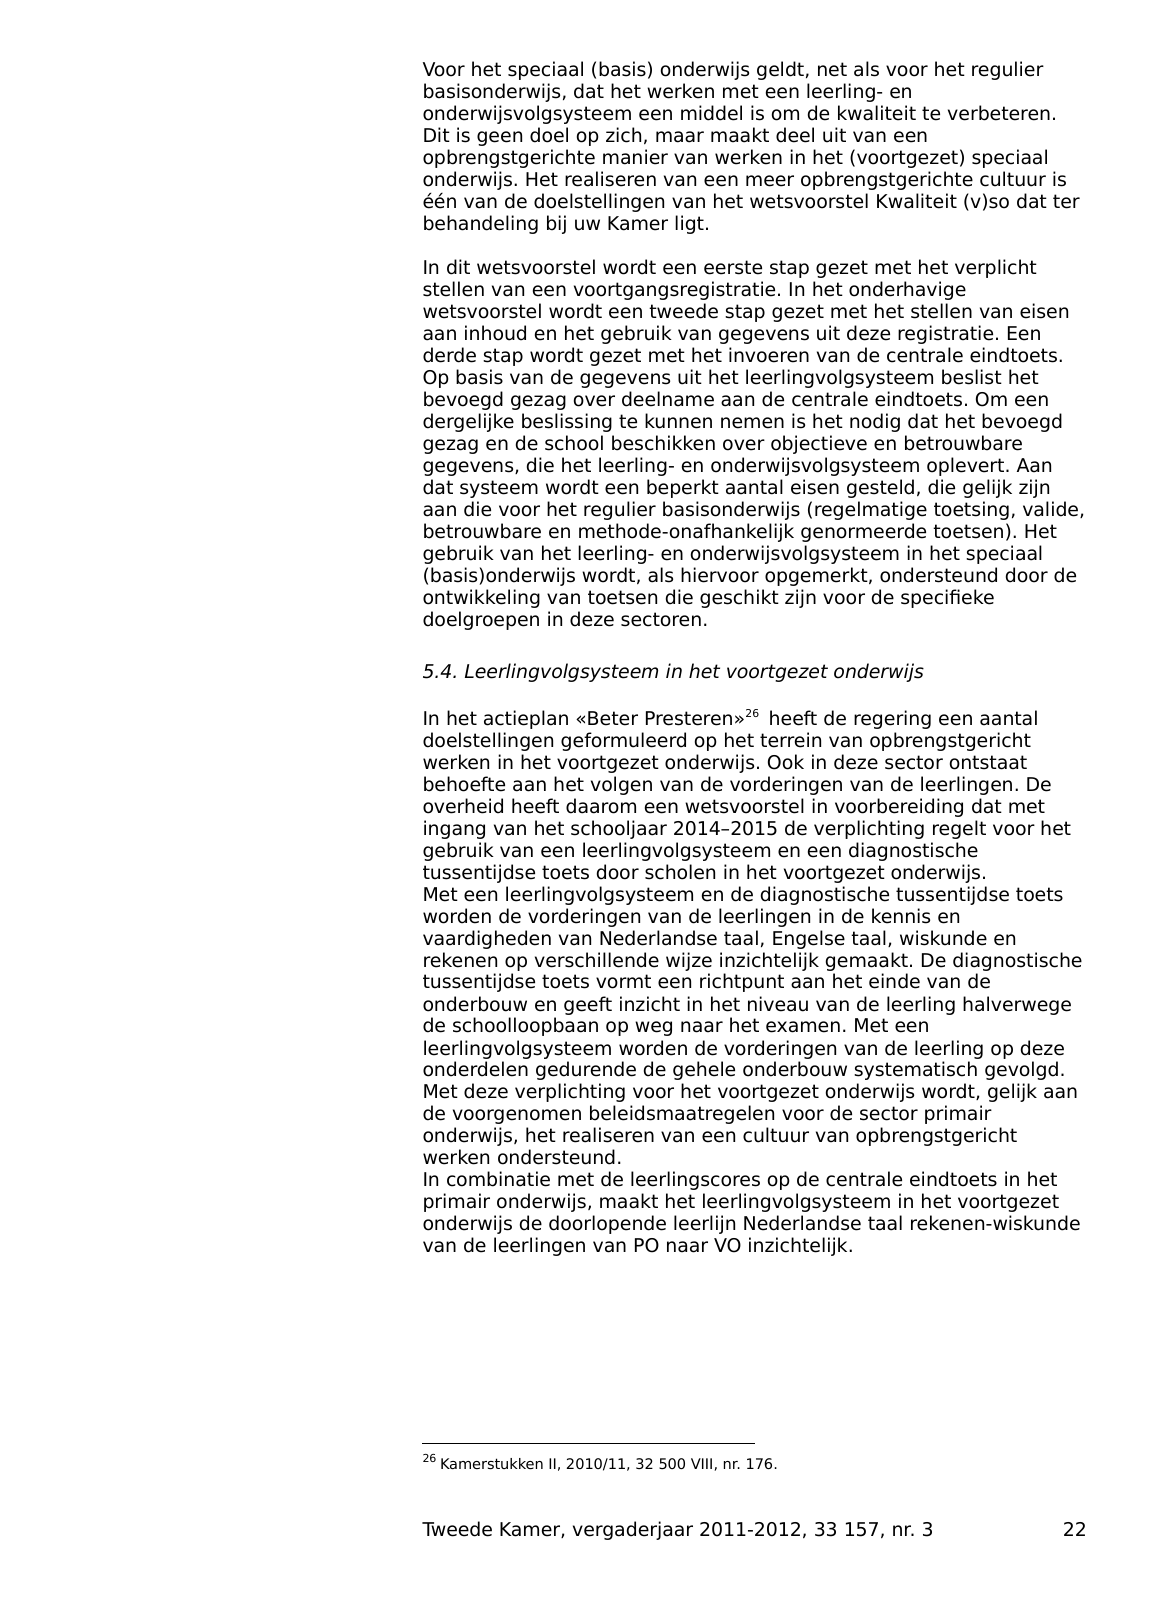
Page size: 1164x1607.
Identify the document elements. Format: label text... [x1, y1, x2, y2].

subtitle 5.4. Leerlingvolgsysteem in het voortgezet onderwijs [422, 661, 1087, 683]
text In combinatie met de leerlingscores op de centrale eindtoets in het primair onderwijs, maakt het leerlingvolgsysteem in het voortgezet onderwijs de doorlopende leerlijn Nederlandse taal rekenen-wiskunde van de leerlingen van PO naar VO inzichtelijk. [422, 1169, 1087, 1257]
text Met een leerlingvolgsysteem en de diagnostische tussentijdse toets worden de vorderingen van de leerlingen in de kennis en vaardigheden van Nederlandse taal, Engelse taal, wiskunde en rekenen op verschillende wijze inzichtelijk gemaakt. De diagnostische tussentijdse toets vormt een richtpunt aan het einde van de onderbouw en geeft inzicht in het niveau van de leerling halverwege de schoolloopbaan op weg naar het examen. Met een leerlingvolgsysteem worden de vorderingen van de leerling op deze onderdelen gedurende de gehele onderbouw systematisch gevolgd. Met deze verplichting voor het voortgezet onderwijs wordt, gelijk aan de voorgenomen beleidsmaatregelen voor de sector primair onderwijs, het realiseren van een cultuur van opbrengstgericht werken ondersteund. [422, 883, 1087, 1169]
text Kamerstukken II, 2010/11, 32 500 VIII, nr. 176. [422, 1452, 1087, 1474]
text In het actieplan «Beter Presteren» heeft de regering een aantal doelstellingen geformuleerd op het terrein van opbrengstgericht werken in het voortgezet onderwijs. Ook in deze sector ontstaat behoefte aan het volgen van de vorderingen van de leerlingen. De overheid heeft daarom een wetsvoorstel in voorbereiding dat met ingang van het schooljaar 2014–2015 de verplichting regelt voor het gebruik van een leerlingvolgsysteem en een diagnostische tussentijdse toets door scholen in het voortgezet onderwijs. [422, 708, 1087, 883]
text Voor het speciaal (basis) onderwijs geldt, net als voor het regulier basisonderwijs, dat het werken met een leerling- en onderwijsvolgsysteem een middel is om de kwaliteit te verbeteren. Dit is geen doel op zich, maar maakt deel uit van een opbrengstgerichte manier van werken in het (voortgezet) speciaal onderwijs. Het realiseren van een meer opbrengstgerichte cultuur is één van de doelstellingen van het wetsvoorstel Kwaliteit (v)so dat ter behandeling bij uw Kamer ligt. [422, 59, 1087, 235]
text In dit wetsvoorstel wordt een eerste stap gezet met het verplicht stellen van een voortgangsregistratie. In het onderhavige wetsvoorstel wordt een tweede stap gezet met het stellen van eisen aan inhoud en het gebruik van gegevens uit deze registratie. Een derde stap wordt gezet met het invoeren van de centrale eindtoets. [422, 257, 1087, 367]
text Op basis van de gegevens uit het leerlingvolgsysteem beslist het bevoegd gezag over deelname aan de centrale eindtoets. Om een dergelijke beslissing te kunnen nemen is het nodig dat het bevoegd gezag en de school beschikken over objectieve en betrouwbare gegevens, die het leerling- en onderwijsvolgsysteem oplevert. Aan dat systeem wordt een beperkt aantal eisen gesteld, die gelijk zijn aan die voor het regulier basisonderwijs (regelmatige toetsing, valide, betrouwbare en methode-onafhankelijk genormeerde toetsen). Het gebruik van het leerling- en onderwijsvolgsysteem in het speciaal (basis)onderwijs wordt, als hiervoor opgemerkt, ondersteund door de ontwikkeling van toetsen die geschikt zijn voor de specifieke doelgroepen in deze sectoren. [422, 367, 1087, 631]
